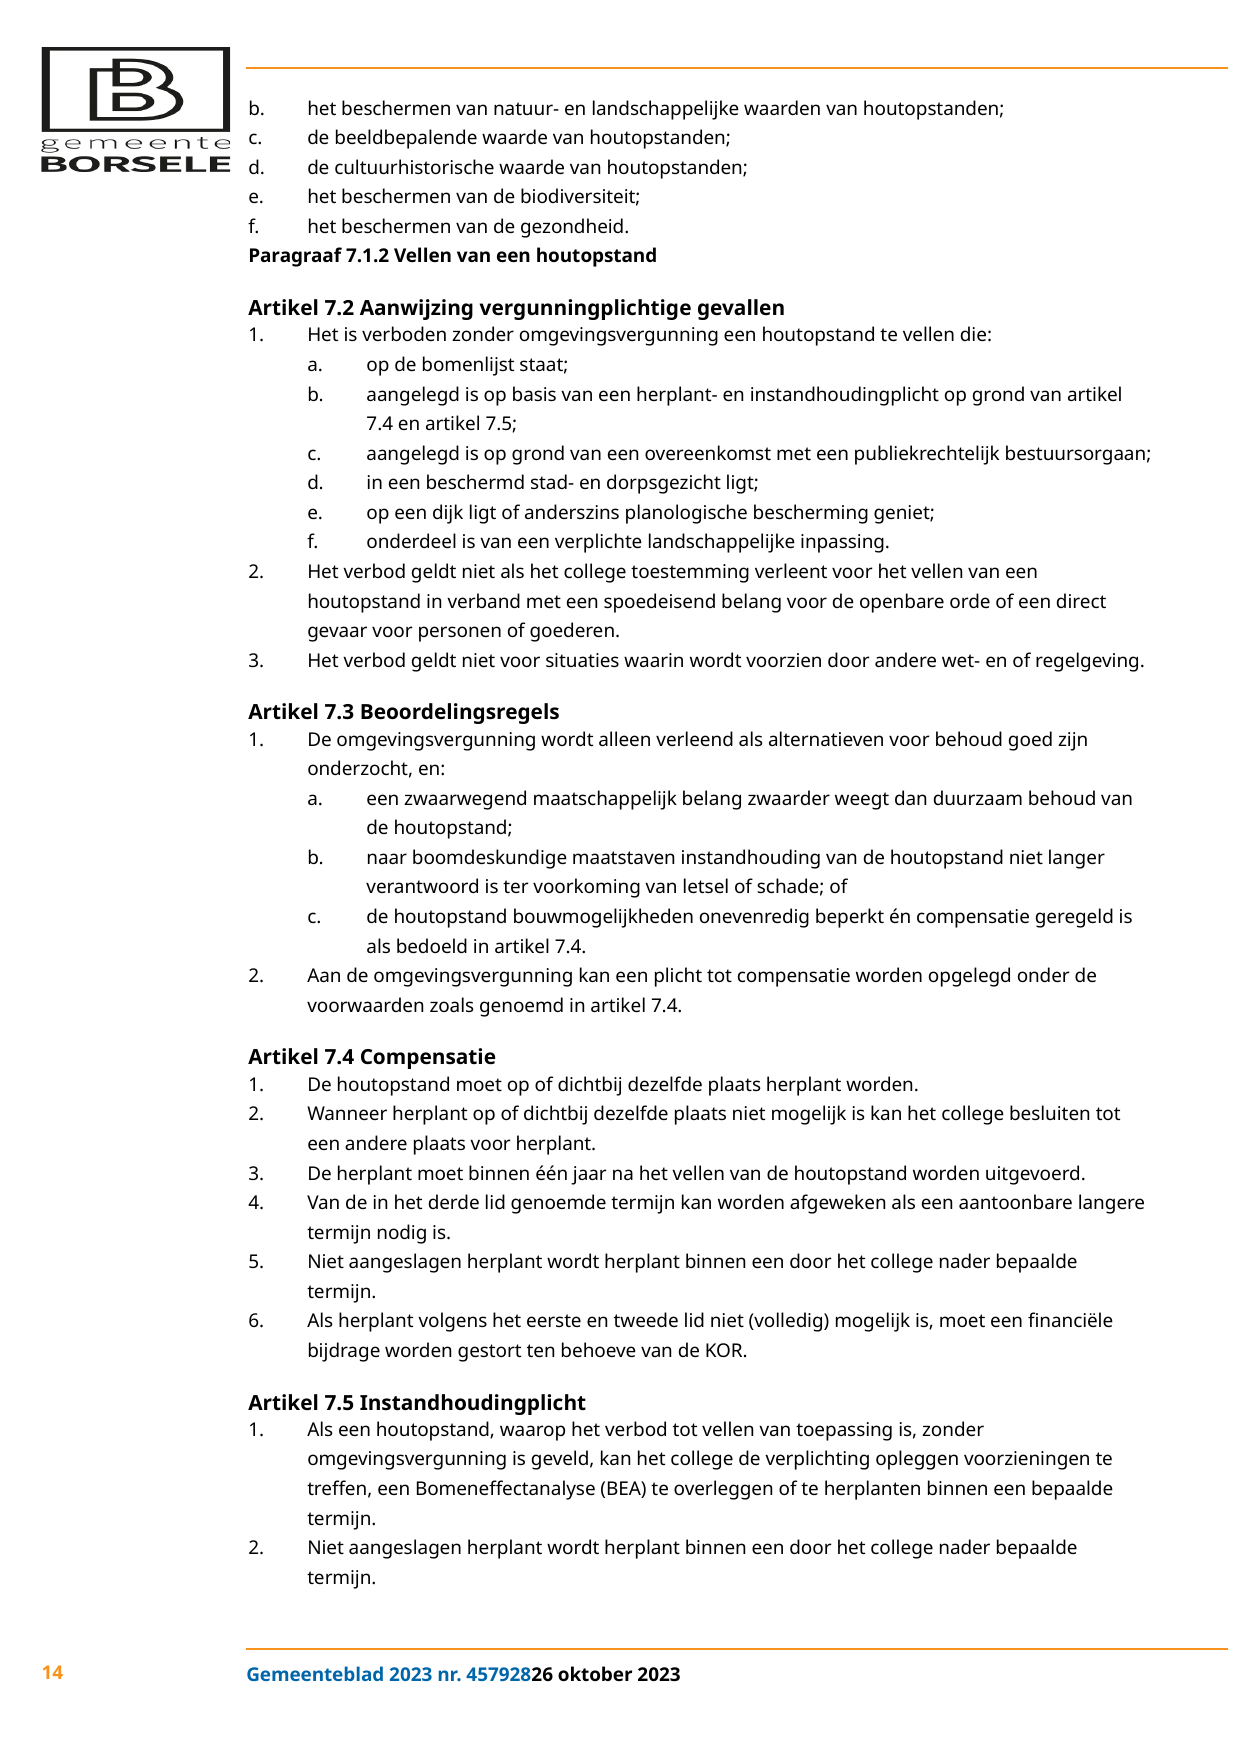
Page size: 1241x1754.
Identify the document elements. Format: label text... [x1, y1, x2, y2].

list op de bomenlijst staat; [307, 351, 1152, 377]
list een zwaarwegend maatschappelijk belang zwaarder weegt dan duurzaam behoud van de houtopstand; [307, 785, 1152, 840]
list Wanneer herplant op of dichtbij dezelfde plaats niet mogelijk is kan het college besluiten tot een andere plaats voor herplant. [248, 1101, 1152, 1156]
list Niet aangeslagen herplant wordt herplant binnen een door het college nader bepaalde termijn. [248, 1248, 1152, 1304]
list Het is verboden zonder omgevingsvergunning een houtopstand te vellen die: [248, 322, 1152, 347]
list de cultuurhistorische waarde van houtopstanden; [248, 154, 1152, 180]
list De omgevingsvergunning wordt alleen verleend als alternatieven voor behoud goed zijn onderzocht, en: [248, 726, 1152, 781]
text Paragraaf 7.1.2 Vellen van een houtopstand [248, 243, 1152, 268]
list Aan de omgevingsvergunning kan een plicht tot compensatie worden opgelegd onder de voorwaarden zoals genoemd in artikel 7.4. [248, 962, 1152, 1018]
text Artikel 7.4 Compensatie [248, 1042, 1152, 1071]
list in een beschermd stad- en dorpsgezicht ligt; [307, 469, 1152, 495]
list op een dijk ligt of anderszins planologische bescherming geniet; [307, 499, 1152, 525]
list het beschermen van de biodiversiteit; [248, 183, 1152, 209]
text Artikel 7.5 Instandhoudingplicht [248, 1388, 1152, 1416]
list Als herplant volgens het eerste en tweede lid niet (volledig) mogelijk is, moet een financiële bijdrage worden gestort ten behoeve van de KOR. [248, 1308, 1152, 1363]
list het beschermen van de gezondheid. [248, 213, 1152, 239]
list onderdeel is van een verplichte landschappelijke inpassing. [307, 529, 1152, 554]
list Als een houtopstand, waarop het verbod tot vellen van toepassing is, zonder omgevingsvergunning is geveld, kan het college de verplichting opleggen voorzieningen te treffen, een Bomeneffectanalyse (BEA) te overleggen of te herplanten binnen een bepaalde termijn. [248, 1416, 1152, 1531]
list Het verbod geldt niet voor situaties waarin wordt voorzien door andere wet- en of regelgeving. [248, 647, 1152, 673]
list de beeldbepalende waarde van houtopstanden; [248, 124, 1152, 150]
list het beschermen van natuur- en landschappelijke waarden van houtopstanden; [248, 95, 1152, 121]
text Artikel 7.3 Beoordelingsregels [248, 697, 1152, 726]
list de houtopstand bouwmogelijkheden onevenredig beperkt én compensatie geregeld is als bedoeld in artikel 7.4. [307, 903, 1152, 959]
list Van de in het derde lid genoemde termijn kan worden afgeweken als een aantoonbare langere termijn nodig is. [248, 1189, 1152, 1244]
list Het verbod geldt niet als het college toestemming verleent voor het vellen van een houtopstand in verband met een spoedeisend belang voor de openbare orde of een direct gevaar voor personen of goederen. [248, 558, 1152, 643]
list aangelegd is op basis van een herplant- en instandhoudingplicht op grond van artikel 7.4 en artikel 7.5; [307, 381, 1152, 436]
list De herplant moet binnen één jaar na het vellen van de houtopstand worden uitgevoerd. [248, 1160, 1152, 1185]
text Artikel 7.2 Aanwijzing vergunningplichtige gevallen [248, 293, 1152, 322]
list De houtopstand moet op of dichtbij dezelfde plaats herplant worden. [248, 1071, 1152, 1097]
list aangelegd is op grond van een overeenkomst met een publiekrechtelijk bestuursorgaan; [307, 440, 1152, 466]
list Niet aangeslagen herplant wordt herplant binnen een door het college nader bepaalde termijn. [248, 1534, 1152, 1590]
list naar boomdeskundige maatstaven instandhouding van de houtopstand niet langer verantwoord is ter voorkoming van letsel of schade; of [307, 844, 1152, 899]
picture [41, 47, 231, 172]
